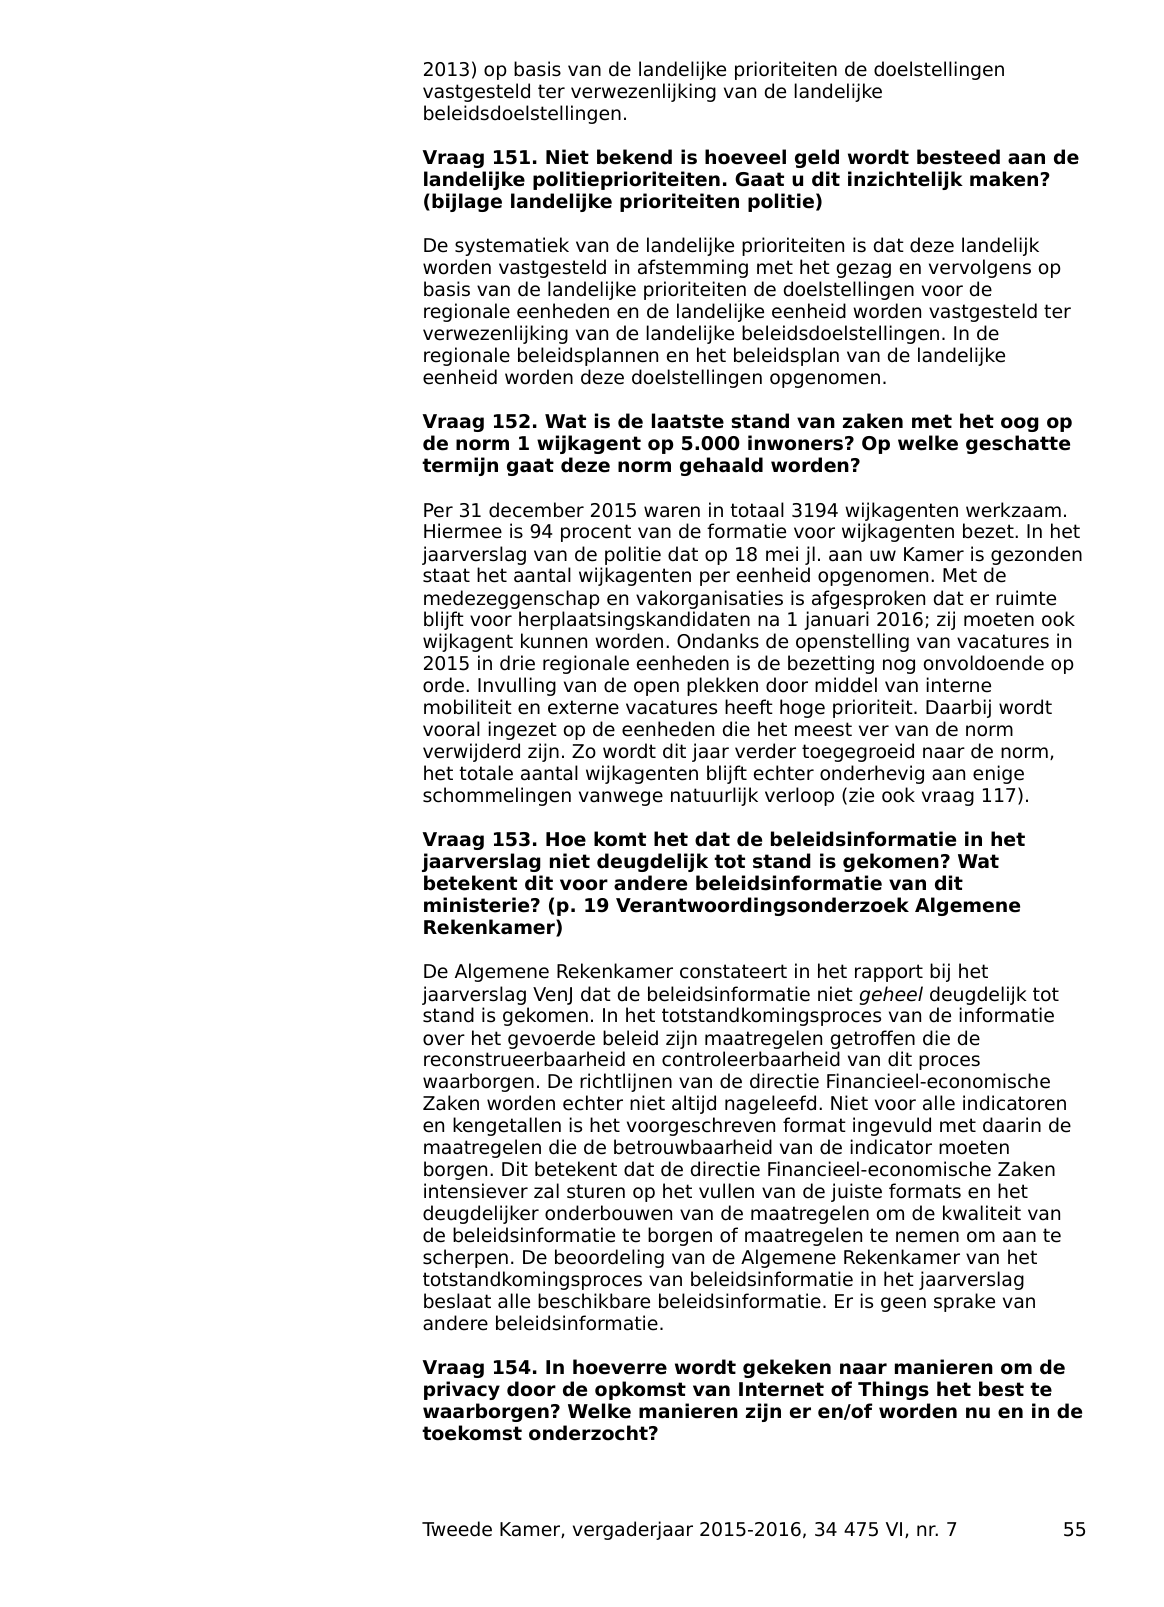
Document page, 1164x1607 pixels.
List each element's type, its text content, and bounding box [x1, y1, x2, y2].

text De Algemene Rekenkamer constateert in het rapport bij het jaarverslag VenJ dat de beleidsinformatie niet geheel deugdelijk tot stand is gekomen. In het totstandkomingsproces van de informatie over het gevoerde beleid zijn maatregelen getroffen die de reconstrueerbaarheid en controleerbaarheid van dit proces waarborgen. De richtlijnen van de directie Financieel-economische Zaken worden echter niet altijd nageleefd. Niet voor alle indicatoren en kengetallen is het voorgeschreven format ingevuld met daarin de maatregelen die de betrouwbaarheid van de indicator moeten borgen. Dit betekent dat de directie Financieel-economische Zaken intensiever zal sturen op het vullen van de juiste formats en het deugdelijker onderbouwen van de maatregelen om de kwaliteit van de beleidsinformatie te borgen of maatregelen te nemen om aan te scherpen. De beoordeling van de Algemene Rekenkamer van het totstandkomingsproces van beleidsinformatie in het jaarverslag beslaat alle beschikbare beleidsinformatie. Er is geen sprake van andere beleidsinformatie. [422, 961, 1087, 1335]
text Vraag 154. In hoeverre wordt gekeken naar manieren om de privacy door de opkomst van Internet of Things het best te waarborgen? Welke manieren zijn er en/of worden nu en in de toekomst onderzocht? [422, 1357, 1087, 1445]
text Vraag 151. Niet bekend is hoeveel geld wordt besteed aan de landelijke politieprioriteiten. Gaat u dit inzichtelijk maken? (bijlage landelijke prioriteiten politie) [422, 147, 1087, 213]
text 2013) op basis van de landelijke prioriteiten de doelstellingen vastgesteld ter verwezenlijking van de landelijke beleidsdoelstellingen. [422, 59, 1087, 125]
text De systematiek van de landelijke prioriteiten is dat deze landelijk worden vastgesteld in afstemming met het gezag en vervolgens op basis van de landelijke prioriteiten de doelstellingen voor de regionale eenheden en de landelijke eenheid worden vastgesteld ter verwezenlijking van de landelijke beleidsdoelstellingen. In de regionale beleidsplannen en het beleidsplan van de landelijke eenheid worden deze doelstellingen opgenomen. [422, 235, 1087, 389]
text Vraag 153. Hoe komt het dat de beleidsinformatie in het jaarverslag niet deugdelijk tot stand is gekomen? Wat betekent dit voor andere beleidsinformatie van dit ministerie? (p. 19 Verantwoordingsonderzoek Algemene Rekenkamer) [422, 829, 1087, 939]
text Vraag 152. Wat is de laatste stand van zaken met het oog op de norm 1 wijkagent op 5.000 inwoners? Op welke geschatte termijn gaat deze norm gehaald worden? [422, 411, 1087, 477]
text Per 31 december 2015 waren in totaal 3194 wijkagenten werkzaam. Hiermee is 94 procent van de formatie voor wijkagenten bezet. In het jaarverslag van de politie dat op 18 mei jl. aan uw Kamer is gezonden staat het aantal wijkagenten per eenheid opgenomen. Met de medezeggenschap en vakorganisaties is afgesproken dat er ruimte blijft voor herplaatsingskandidaten na 1 januari 2016; zij moeten ook wijkagent kunnen worden. Ondanks de openstelling van vacatures in 2015 in drie regionale eenheden is de bezetting nog onvoldoende op orde. Invulling van de open plekken door middel van interne mobiliteit en externe vacatures heeft hoge prioriteit. Daarbij wordt vooral ingezet op de eenheden die het meest ver van de norm verwijderd zijn. Zo wordt dit jaar verder toegegroeid naar de norm, het totale aantal wijkagenten blijft echter onderhevig aan enige schommelingen vanwege natuurlijk verloop (zie ook vraag 117). [422, 499, 1087, 807]
